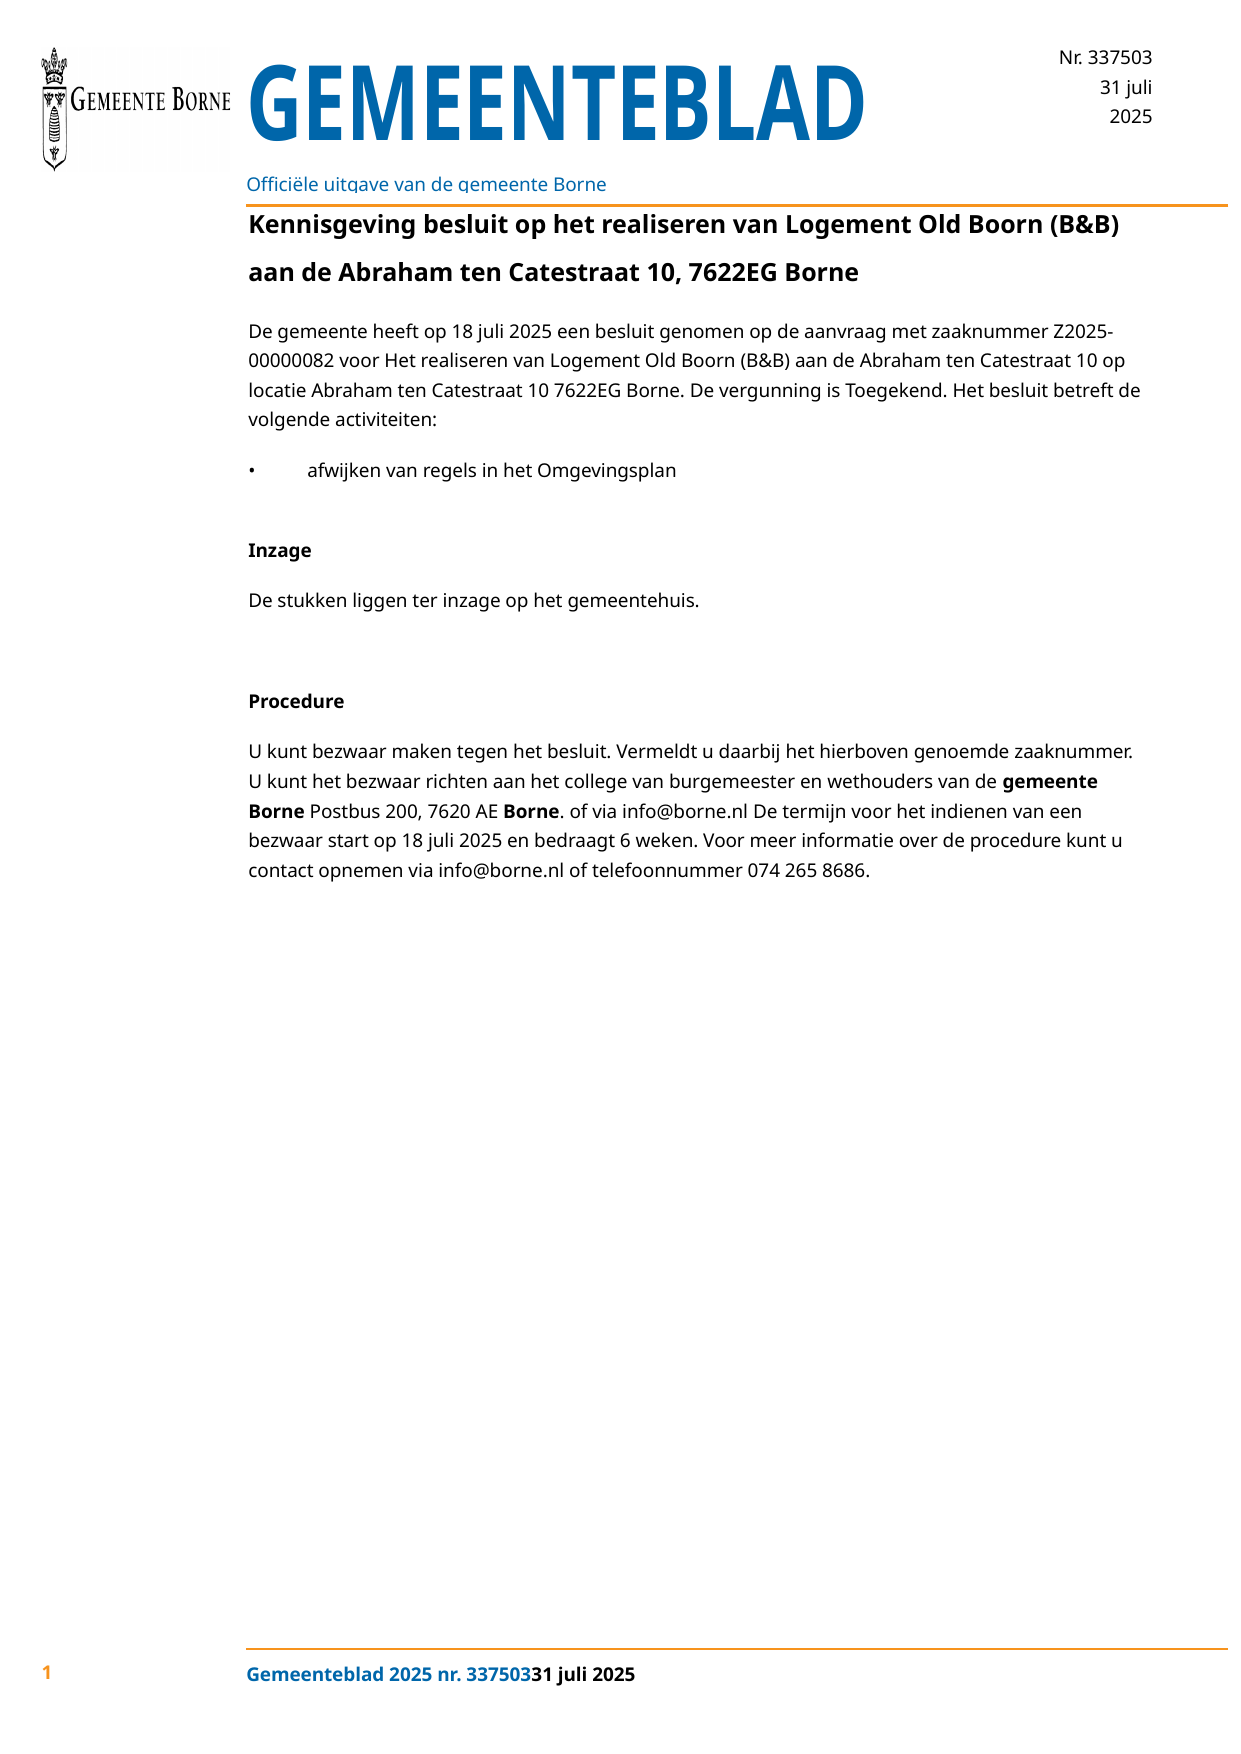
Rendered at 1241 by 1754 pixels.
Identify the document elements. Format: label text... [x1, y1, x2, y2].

text Procedure [248, 688, 1152, 714]
text Kennisgeving besluit op het realiseren van Logement Old Boorn (B&B) aan de Abraham ten Catestraat 10, 7622EG Borne [248, 207, 1152, 288]
text De stukken liggen ter inzage op het gemeentehuis. [248, 587, 1152, 613]
text De gemeente heeft op 18 juli 2025 een besluit genomen op de aanvraag met zaaknummer Z2025-00000082 voor Het realiseren van Logement Old Boorn (B&B) aan de Abraham ten Catestraat 10 op locatie Abraham ten Catestraat 10 7622EG Borne. De vergunning is Toegekend. Het besluit betreft de volgende activiteiten: [248, 318, 1152, 432]
list afwijken van regels in het Omgevingsplan [248, 457, 1152, 483]
text Inzage [248, 537, 1152, 563]
picture [41, 47, 231, 172]
text U kunt bezwaar maken tegen het besluit. Vermeldt u daarbij het hierboven genoemde zaaknummer. U kunt het bezwaar richten aan het college van burgemeester en wethouders van de gemeente Borne Postbus 200, 7620 AE Borne. of via info@borne.nl De termijn voor het indienen van een bezwaar start op 18 juli 2025 en bedraagt 6 weken. Voor meer informatie over de procedure kunt u contact opnemen via info@borne.nl of telefoonnummer 074 265 8686. [248, 739, 1152, 883]
